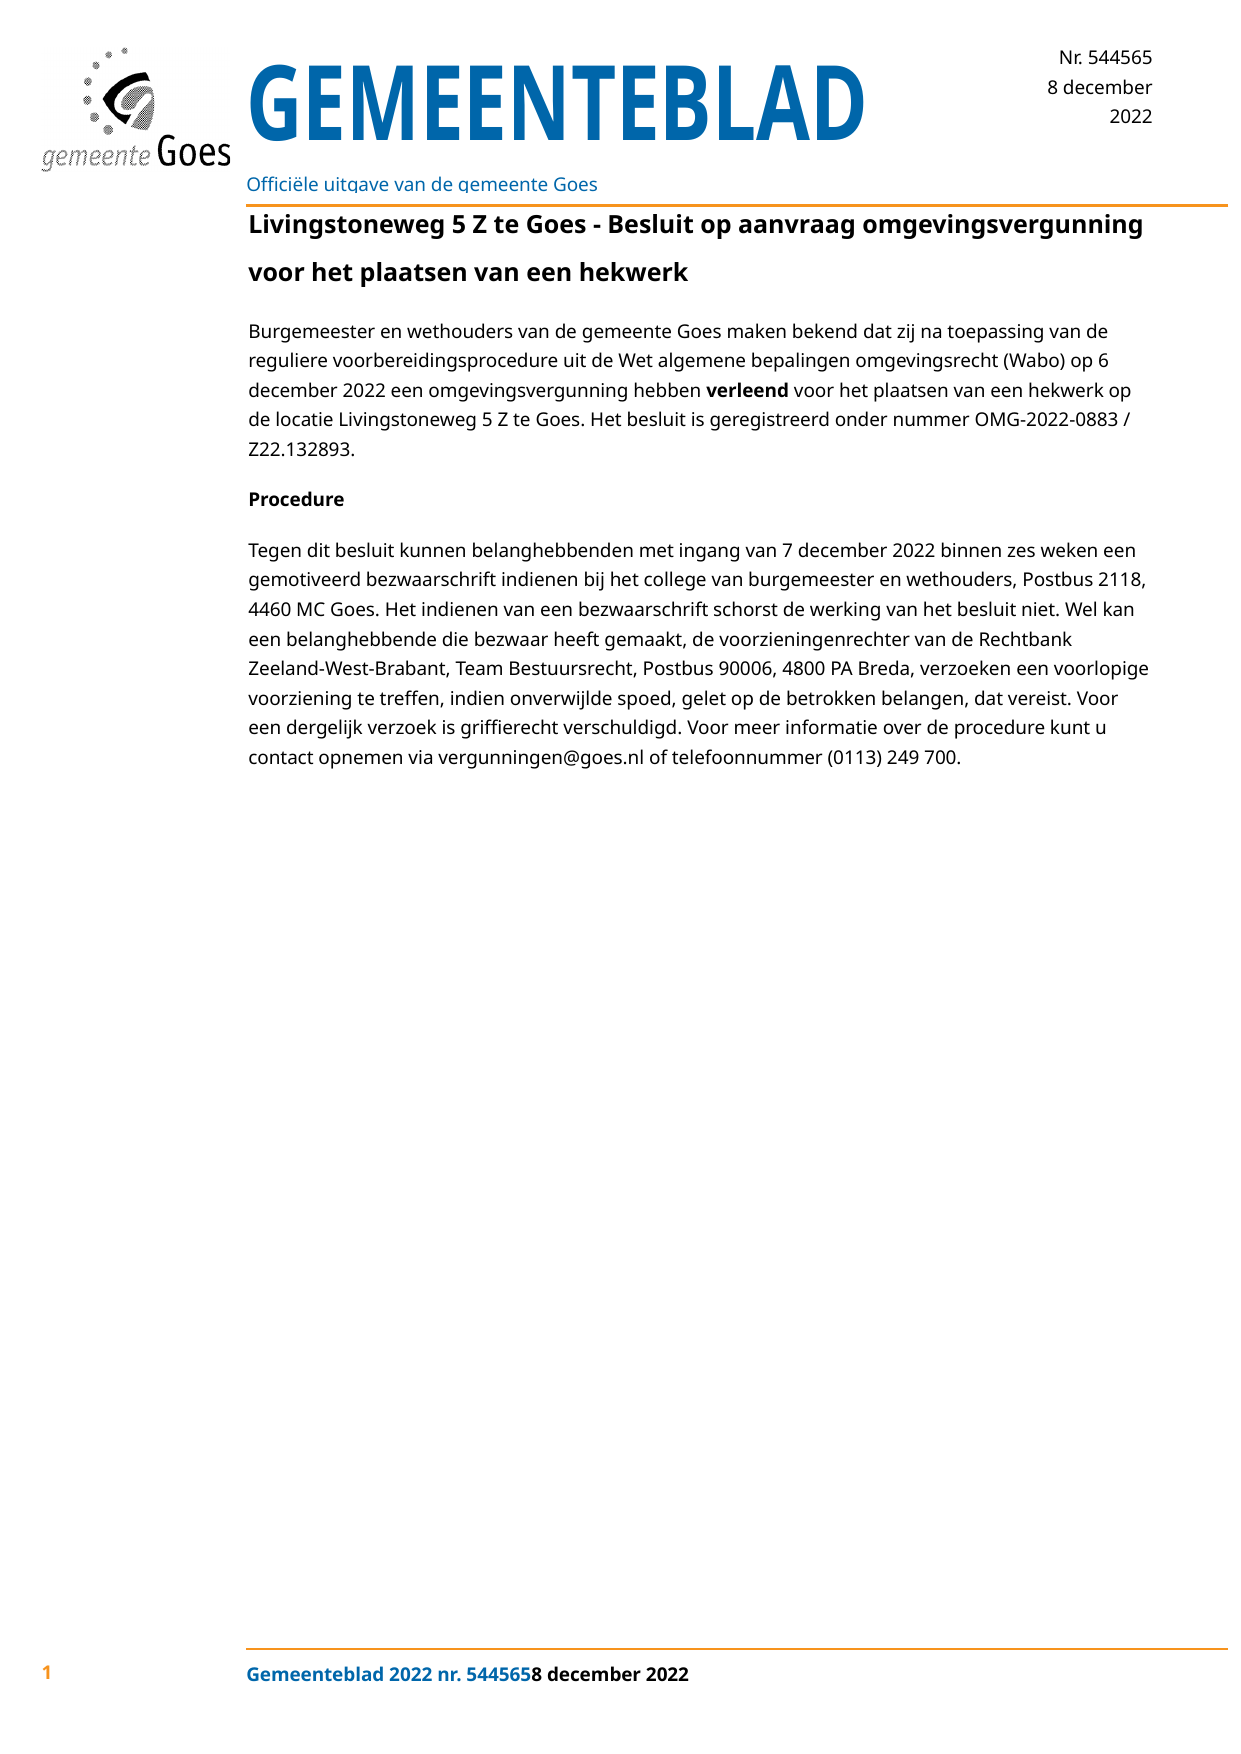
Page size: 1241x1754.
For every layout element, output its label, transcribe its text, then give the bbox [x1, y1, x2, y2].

text Tegen dit besluit kunnen belanghebbenden met ingang van 7 december 2022 binnen zes weken een gemotiveerd bezwaarschrift indienen bij het college van burgemeester en wethouders, Postbus 2118, 4460 MC Goes. Het indienen van een bezwaarschrift schorst de werking van het besluit niet. Wel kan een belanghebbende die bezwaar heeft gemaakt, de voorzieningenrechter van de Rechtbank Zeeland-West-Brabant, Team Bestuursrecht, Postbus 90006, 4800 PA Breda, verzoeken een voorlopige voorziening te treffen, indien onverwijlde spoed, gelet op de betrokken belangen, dat vereist. Voor een dergelijk verzoek is griffierecht verschuldigd. Voor meer informatie over de procedure kunt u contact opnemen via vergunningen@goes.nl of telefoonnummer (0113) 249 700. [248, 537, 1152, 770]
text Procedure [248, 487, 1152, 512]
text Livingstoneweg 5 Z te Goes - Besluit op aanvraag omgevingsvergunning voor het plaatsen van een hekwerk [248, 207, 1152, 288]
text Burgemeester en wethouders van de gemeente Goes maken bekend dat zij na toepassing van de reguliere voorbereidingsprocedure uit de Wet algemene bepalingen omgevingsrecht (Wabo) op 6 december 2022 een omgevingsvergunning hebben verleend voor het plaatsen van een hekwerk op de locatie Livingstoneweg 5 Z te Goes. Het besluit is geregistreerd onder nummer OMG-2022-0883 / Z22.132893. [248, 318, 1152, 462]
picture [41, 47, 231, 172]
